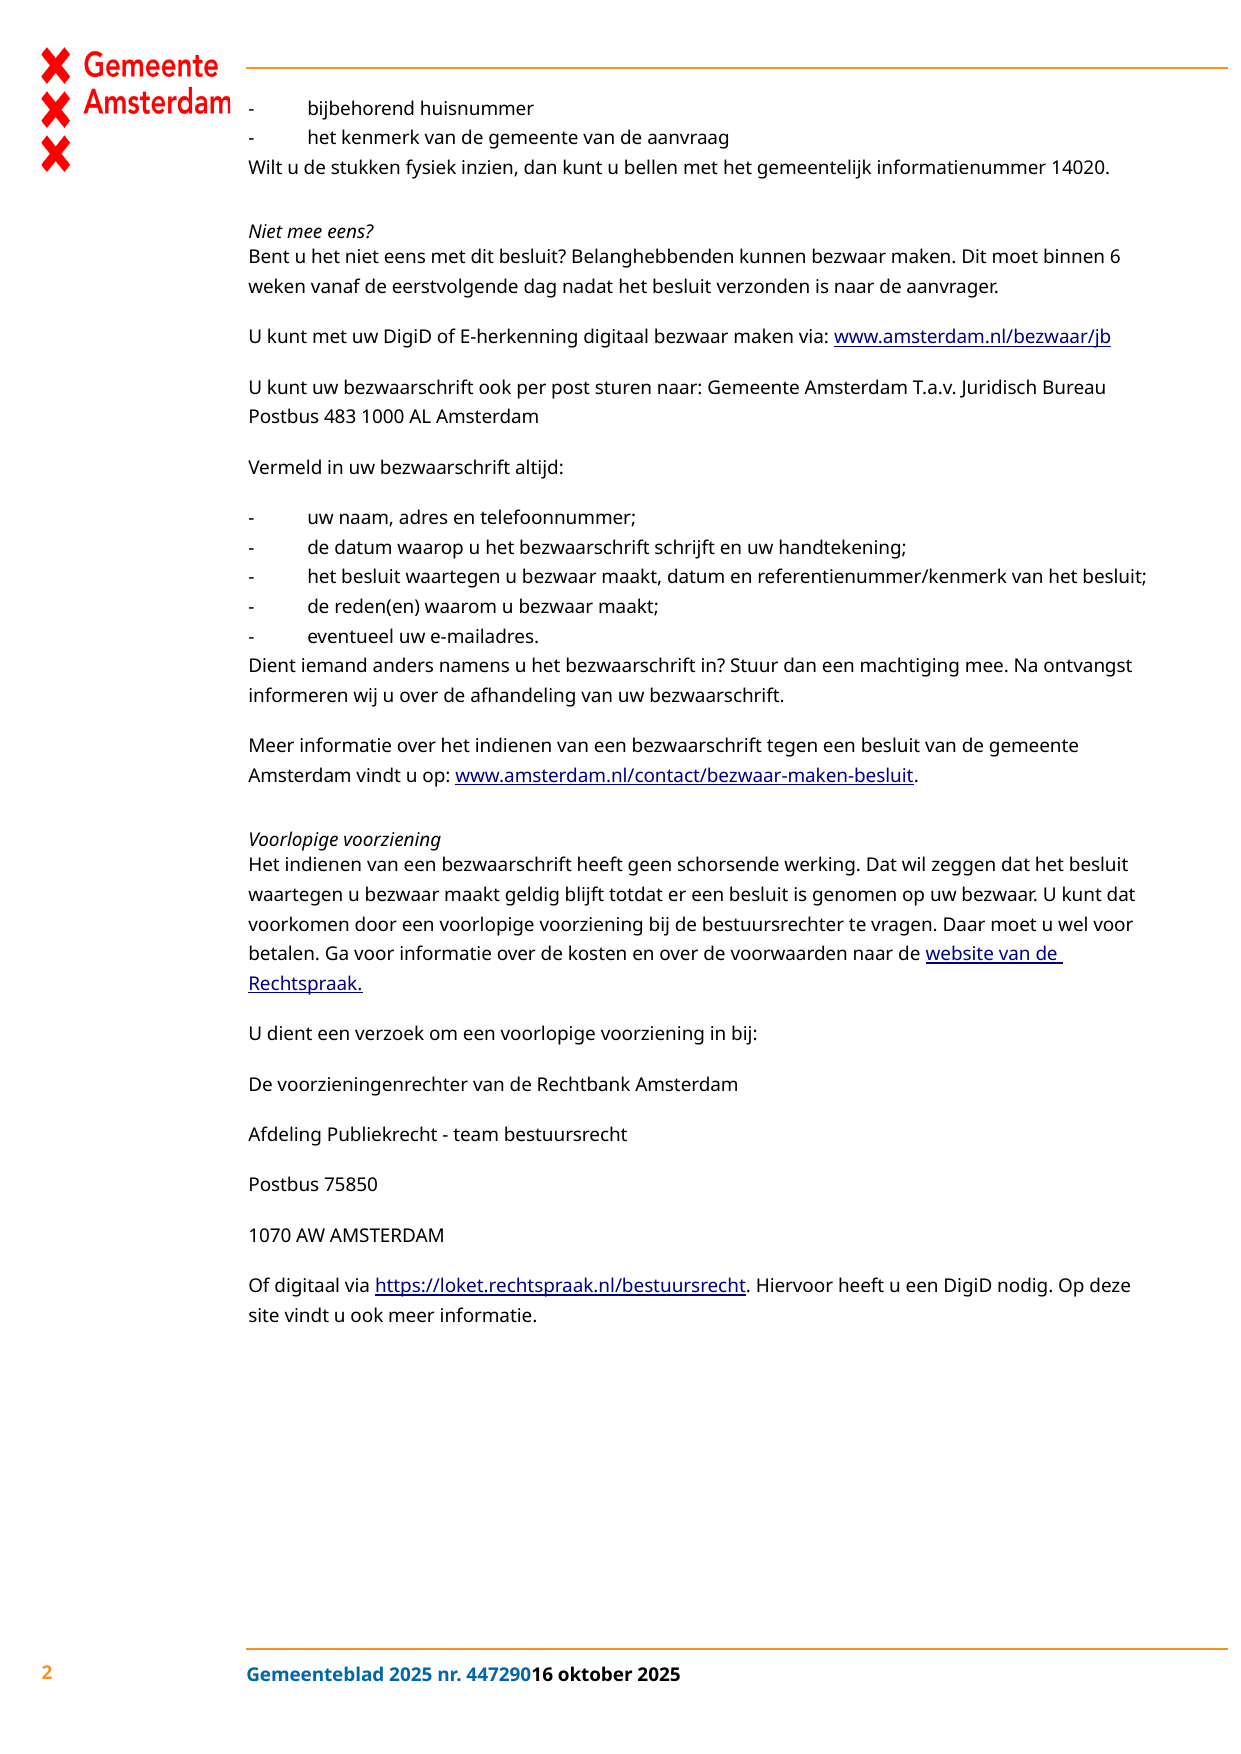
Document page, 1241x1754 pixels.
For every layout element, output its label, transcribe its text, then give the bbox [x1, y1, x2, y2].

text Voorlopige voorziening [248, 826, 1152, 852]
list uw naam, adres en telefoonnummer; [248, 504, 1152, 530]
list het kenmerk van de gemeente van de aanvraag [248, 124, 1152, 150]
text Het indienen van een bezwaarschrift heeft geen schorsende werking. Dat wil zeggen dat het besluit waartegen u bezwaar maakt geldig blijft totdat er een besluit is genomen op uw bezwaar. U kunt dat voorkomen door een voorlopige voorziening bij de bestuursrechter te vragen. Daar moet u wel voor betalen. Ga voor informatie over de kosten en over de voorwaarden naar de website van de Rechtspraak. [248, 852, 1152, 996]
text U kunt uw bezwaarschrift ook per post sturen naar: Gemeente Amsterdam T.a.v. Juridisch Bureau Postbus 483 1000 AL Amsterdam [248, 374, 1152, 429]
text Meer informatie over het indienen van een bezwaarschrift tegen een besluit van de gemeente Amsterdam vindt u op: www.amsterdam.nl/contact/bezwaar-maken-besluit. [248, 732, 1152, 788]
list het besluit waartegen u bezwaar maakt, datum en referentienummer/kenmerk van het besluit; [248, 564, 1152, 589]
text De voorzieningenrechter van de Rechtbank Amsterdam [248, 1071, 1152, 1097]
text Vermeld in uw bezwaarschrift altijd: [248, 454, 1152, 480]
text U dient een verzoek om een voorlopige voorziening in bij: [248, 1020, 1152, 1046]
text U kunt met uw DigiD of E-herkenning digitaal bezwaar maken via: www.amsterdam.nl/bezwaar/jb [248, 324, 1152, 349]
text Wilt u de stukken fysiek inzien, dan kunt u bellen met het gemeentelijk informatienummer 14020. [248, 154, 1152, 180]
list de reden(en) waarom u bezwaar maakt; [248, 593, 1152, 619]
list bijbehorend huisnummer [248, 95, 1152, 121]
text Of digitaal via https://loket.rechtspraak.nl/bestuursrecht. Hiervoor heeft u een DigiD nodig. Op deze site vindt u ook meer informatie. [248, 1272, 1152, 1328]
list eventueel uw e-mailadres. [248, 623, 1152, 648]
text Afdeling Publiekrecht - team bestuursrecht [248, 1121, 1152, 1147]
picture [41, 47, 231, 172]
list de datum waarop u het bezwaarschrift schrijft en uw handtekening; [248, 534, 1152, 560]
text Bent u het niet eens met dit besluit? Belanghebbenden kunnen bezwaar maken. Dit moet binnen 6 weken vanaf de eerstvolgende dag nadat het besluit verzonden is naar de aanvrager. [248, 244, 1152, 299]
text Postbus 75850 [248, 1172, 1152, 1197]
text Niet mee eens? [248, 218, 1152, 244]
text Dient iemand anders namens u het bezwaarschrift in? Stuur dan een machtiging mee. Na ontvangst informeren wij u over de afhandeling van uw bezwaarschrift. [248, 652, 1152, 708]
text 1070 AW AMSTERDAM [248, 1222, 1152, 1248]
